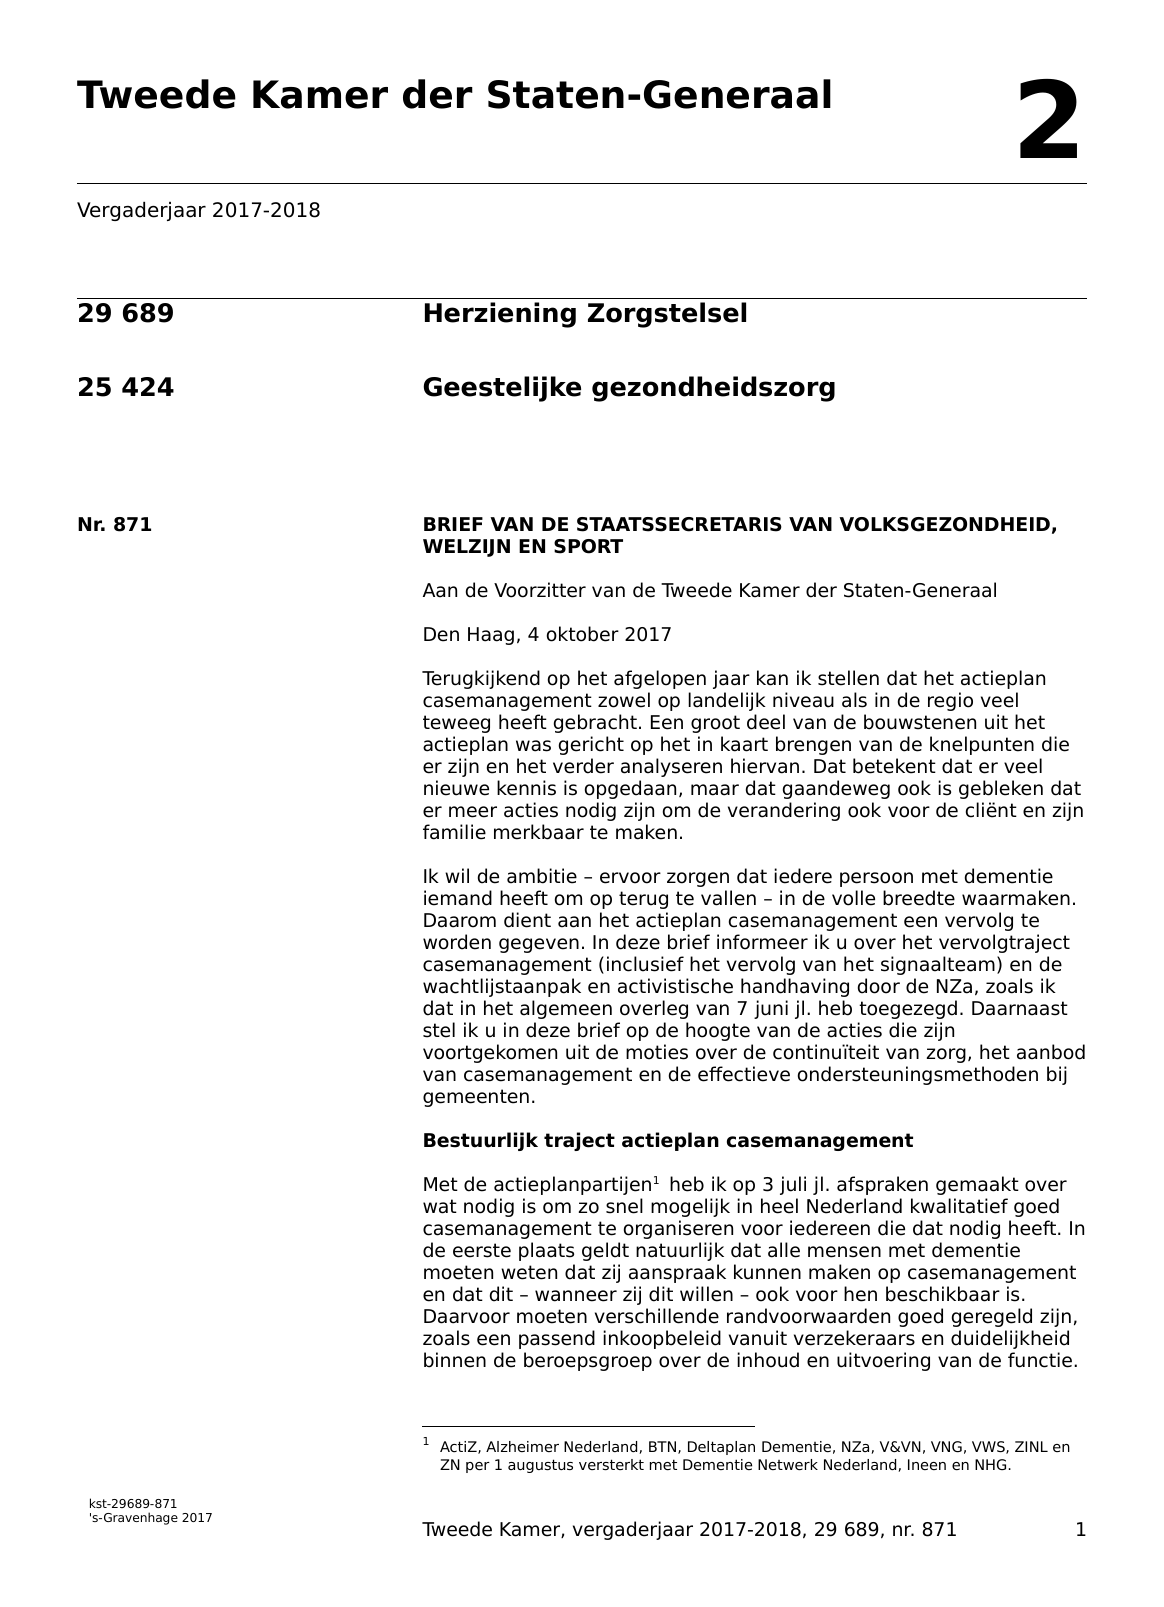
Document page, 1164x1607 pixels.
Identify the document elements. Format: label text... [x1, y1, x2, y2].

table_header 2 [886, 59, 1087, 183]
text kst-29689-871 [88, 1497, 323, 1511]
text 's-Gravenhage 2017 [88, 1511, 323, 1525]
text Den Haag, 4 oktober 2017 [422, 624, 1087, 646]
text ActiZ, Alzheimer Nederland, BTN, Deltaplan Dementie, NZa, V&VN, VNG, VWS, ZINL en ZN per 1 augustus versterkt met Dementie Netwerk Nederland, Ineen en NHG. [422, 1435, 1087, 1474]
subtitle 25 424 Geestelijke gezondheidszorg [77, 373, 1087, 403]
text Terugkijkend op het afgelopen jaar kan ik stellen dat het actieplan casemanagement zowel op landelijk niveau als in de regio veel teweeg heeft gebracht. Een groot deel van de bouwstenen uit het actieplan was gericht op het in kaart brengen van de knelpunten die er zijn en het verder analyseren hiervan. Dat betekent dat er veel nieuwe kennis is opgedaan, maar dat gaandeweg ook is gebleken dat er meer acties nodig zijn om de verandering ook voor de cliënt en zijn familie merkbaar te maken. [422, 668, 1087, 844]
subtitle 29 689 Herziening Zorgstelsel [77, 299, 1087, 329]
subtitle Nr. 871 BRIEF VAN DE STAATSSECRETARIS VAN VOLKSGEZONDHEID, WELZIJN EN SPORT [77, 514, 1087, 558]
subtitle Bestuurlijk traject actieplan casemanagement [422, 1130, 1087, 1152]
table_cell Vergaderjaar 2017-2018 [77, 184, 1087, 298]
text Met de actieplanpartijen heb ik op 3 juli jl. afspraken gemaakt over wat nodig is om zo snel mogelijk in heel Nederland kwalitatief goed casemanagement te organiseren voor iedereen die dat nodig heeft. In de eerste plaats geldt natuurlijk dat alle mensen met dementie moeten weten dat zij aanspraak kunnen maken op casemanagement en dat dit – wanneer zij dit willen – ook voor hen beschikbaar is. Daarvoor moeten verschillende randvoorwaarden goed geregeld zijn, zoals een passend inkoopbeleid vanuit verzekeraars en duidelijkheid binnen de beroepsgroep over de inhoud en uitvoering van de functie. [422, 1174, 1087, 1372]
table_header Tweede Kamer der Staten-Generaal [77, 59, 886, 183]
text Ik wil de ambitie – ervoor zorgen dat iedere persoon met dementie iemand heeft om op terug te vallen – in de volle breedte waarmaken. Daarom dient aan het actieplan casemanagement een vervolg te worden gegeven. In deze brief informeer ik u over het vervolgtraject casemanagement (inclusief het vervolg van het signaalteam) en de wachtlijstaanpak en activistische handhaving door de NZa, zoals ik dat in het algemeen overleg van 7 juni jl. heb toegezegd. Daarnaast stel ik u in deze brief op de hoogte van de acties die zijn voortgekomen uit de moties over de continuïteit van zorg, het aanbod van casemanagement en de effectieve ondersteuningsmethoden bij gemeenten. [422, 866, 1087, 1108]
text Aan de Voorzitter van de Tweede Kamer der Staten-Generaal [422, 580, 1087, 602]
